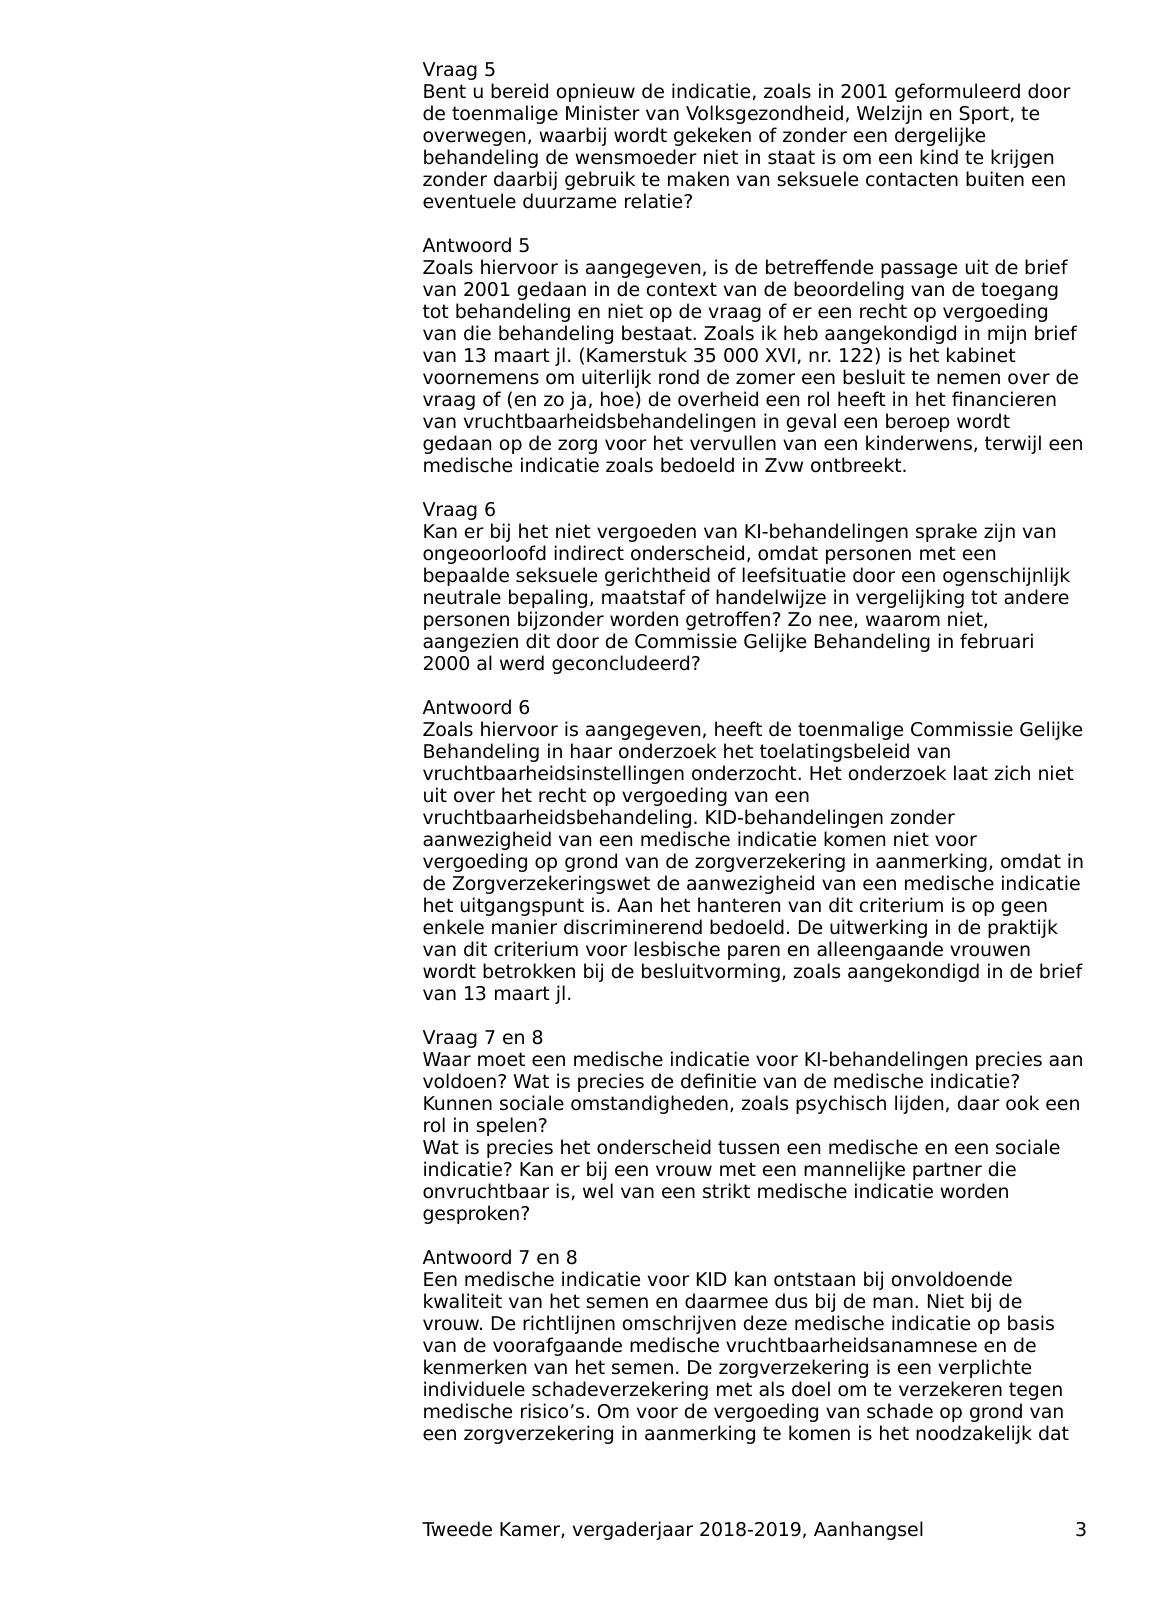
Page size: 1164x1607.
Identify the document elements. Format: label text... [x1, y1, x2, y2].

text Vraag 6 [422, 499, 1087, 521]
text Kan er bij het niet vergoeden van KI-behandelingen sprake zijn van ongeoorloofd indirect onderscheid, omdat personen met een bepaalde seksuele gerichtheid of leefsituatie door een ogenschijnlijk neutrale bepaling, maatstaf of handelwijze in vergelijking tot andere personen bijzonder worden getroffen? Zo nee, waarom niet, aangezien dit door de Commissie Gelijke Behandeling in februari 2000 al werd geconcludeerd? [422, 521, 1087, 675]
text Waar moet een medische indicatie voor KI-behandelingen precies aan voldoen? Wat is precies de definitie van de medische indicatie? Kunnen sociale omstandigheden, zoals psychisch lijden, daar ook een rol in spelen? [422, 1049, 1087, 1137]
text Vraag 7 en 8 [422, 1027, 1087, 1049]
text Vraag 5 [422, 59, 1087, 81]
text Een medische indicatie voor KID kan ontstaan bij onvoldoende kwaliteit van het semen en daarmee dus bij de man. Niet bij de vrouw. De richtlijnen omschrijven deze medische indicatie op basis van de voorafgaande medische vruchtbaarheidsanamnese en de kenmerken van het semen. De zorgverzekering is een verplichte individuele schadeverzekering met als doel om te verzekeren tegen medische risico’s. Om voor de vergoeding van schade op grond van een zorgverzekering in aanmerking te komen is het noodzakelijk dat [422, 1269, 1087, 1445]
text Antwoord 7 en 8 [422, 1247, 1087, 1269]
text Zoals hiervoor is aangegeven, is de betreffende passage uit de brief van 2001 gedaan in de context van de beoordeling van de toegang tot behandeling en niet op de vraag of er een recht op vergoeding van die behandeling bestaat. Zoals ik heb aangekondigd in mijn brief van 13 maart jl. (Kamerstuk 35 000 XVI, nr. 122) is het kabinet voornemens om uiterlijk rond de zomer een besluit te nemen over de vraag of (en zo ja, hoe) de overheid een rol heeft in het financieren van vruchtbaarheidsbehandelingen in geval een beroep wordt gedaan op de zorg voor het vervullen van een kinderwens, terwijl een medische indicatie zoals bedoeld in Zvw ontbreekt. [422, 257, 1087, 477]
text Bent u bereid opnieuw de indicatie, zoals in 2001 geformuleerd door de toenmalige Minister van Volksgezondheid, Welzijn en Sport, te overwegen, waarbij wordt gekeken of zonder een dergelijke behandeling de wensmoeder niet in staat is om een kind te krijgen zonder daarbij gebruik te maken van seksuele contacten buiten een eventuele duurzame relatie? [422, 81, 1087, 213]
text Wat is precies het onderscheid tussen een medische en een sociale indicatie? Kan er bij een vrouw met een mannelijke partner die onvruchtbaar is, wel van een strikt medische indicatie worden gesproken? [422, 1137, 1087, 1225]
text Antwoord 5 [422, 235, 1087, 257]
text Zoals hiervoor is aangegeven, heeft de toenmalige Commissie Gelijke Behandeling in haar onderzoek het toelatingsbeleid van vruchtbaarheidsinstellingen onderzocht. Het onderzoek laat zich niet uit over het recht op vergoeding van een vruchtbaarheidsbehandeling. KID-behandelingen zonder aanwezigheid van een medische indicatie komen niet voor vergoeding op grond van de zorgverzekering in aanmerking, omdat in de Zorgverzekeringswet de aanwezigheid van een medische indicatie het uitgangspunt is. Aan het hanteren van dit criterium is op geen enkele manier discriminerend bedoeld. De uitwerking in de praktijk van dit criterium voor lesbische paren en alleengaande vrouwen wordt betrokken bij de besluitvorming, zoals aangekondigd in de brief van 13 maart jl. [422, 719, 1087, 1005]
text Antwoord 6 [422, 697, 1087, 719]
